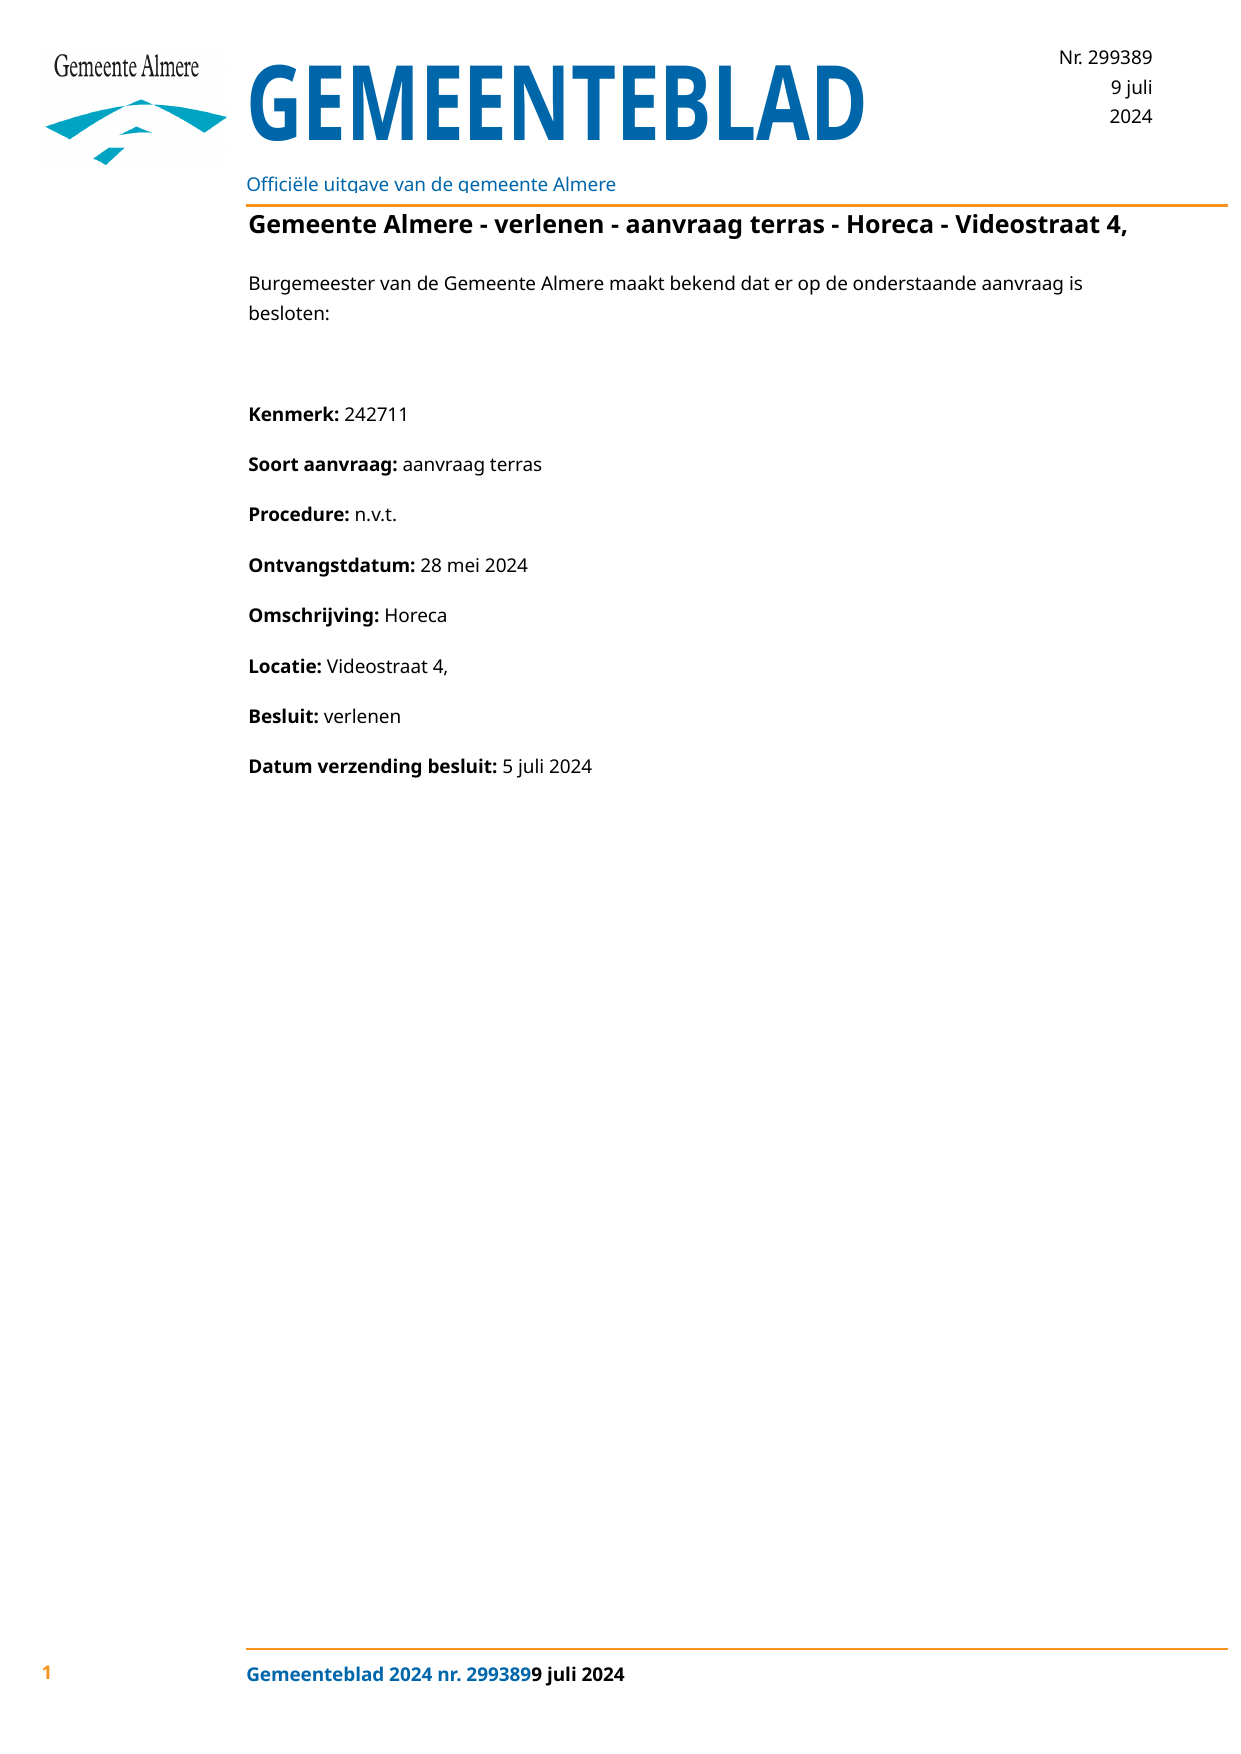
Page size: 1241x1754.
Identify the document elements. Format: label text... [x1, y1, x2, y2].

text Burgemeester van de Gemeente Almere maakt bekend dat er op de onderstaande aanvraag is besloten: [248, 270, 1152, 326]
text Locatie: Videostraat 4, [248, 653, 1152, 678]
text Gemeente Almere - verlenen - aanvraag terras - Horeca - Videostraat 4, [248, 207, 1152, 241]
text Procedure: n.v.t. [248, 502, 1152, 527]
text Ontvangstdatum: 28 mei 2024 [248, 552, 1152, 578]
picture [41, 47, 231, 172]
text Datum verzending besluit: 5 juli 2024 [248, 754, 1152, 779]
text Soort aanvraag: aanvraag terras [248, 451, 1152, 477]
text Omschrijving: Horeca [248, 602, 1152, 628]
text Besluit: verlenen [248, 703, 1152, 729]
text Kenmerk: 242711 [248, 401, 1152, 426]
